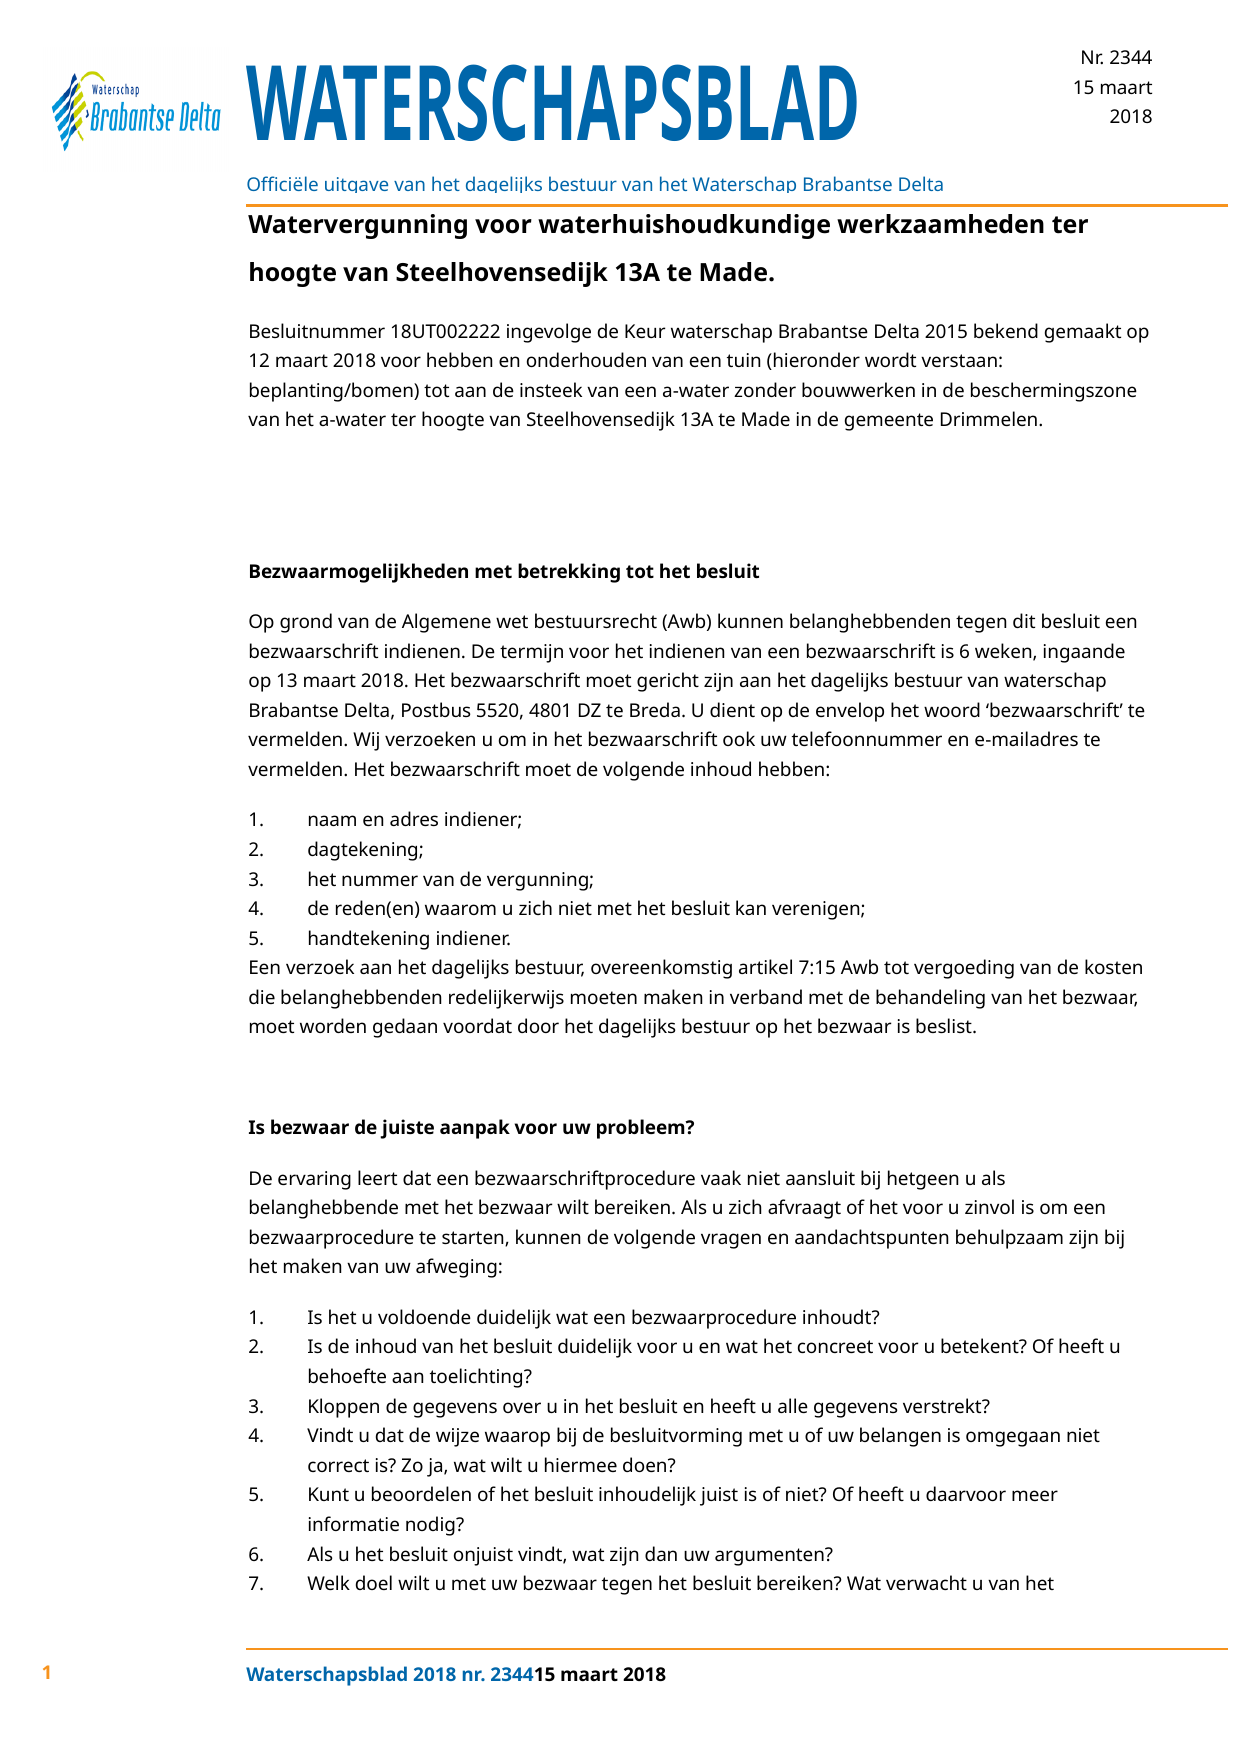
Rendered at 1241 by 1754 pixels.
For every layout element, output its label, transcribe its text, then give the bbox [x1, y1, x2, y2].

text Bezwaarmogelijkheden met betrekking tot het besluit [248, 558, 1152, 584]
text Besluitnummer 18UT002222 ingevolge de Keur waterschap Brabantse Delta 2015 bekend gemaakt op 12 maart 2018 voor hebben en onderhouden van een tuin (hieronder wordt verstaan: beplanting/bomen) tot aan de insteek van een a-water zonder bouwwerken in de beschermingszone van het a-water ter hoogte van Steelhovensedijk 13A te Made in de gemeente Drimmelen. [248, 318, 1152, 432]
picture [41, 47, 231, 172]
text De ervaring leert dat een bezwaarschriftprocedure vaak niet aansluit bij hetgeen u als belanghebbende met het bezwaar wilt bereiken. Als u zich afvraagt of het voor u zinvol is om een bezwaarprocedure te starten, kunnen de volgende vragen en aandachtspunten behulpzaam zijn bij het maken van uw afweging: [248, 1165, 1152, 1279]
text Is bezwaar de juiste aanpak voor uw probleem? [248, 1114, 1152, 1140]
list Is het u voldoende duidelijk wat een bezwaarprocedure inhoudt? [248, 1304, 1152, 1330]
list naam en adres indiener; [248, 807, 1152, 832]
text Een verzoek aan het dagelijks bestuur, overeenkomstig artikel 7:15 Awb tot vergoeding van de kosten die belanghebbenden redelijkerwijs moeten maken in verband met de behandeling van het bezwaar, moet worden gedaan voordat door het dagelijks bestuur op het bezwaar is beslist. [248, 954, 1152, 1039]
text Op grond van de Algemene wet bestuursrecht (Awb) kunnen belanghebbenden tegen dit besluit een bezwaarschrift indienen. De termijn voor het indienen van een bezwaarschrift is 6 weken, ingaande op 13 maart 2018. Het bezwaarschrift moet gericht zijn aan het dagelijks bestuur van waterschap Brabantse Delta, Postbus 5520, 4801 DZ te Breda. U dient op de envelop het woord ‘bezwaarschrift’ te vermelden. Wij verzoeken u om in het bezwaarschrift ook uw telefoonnummer en e‑mailadres te vermelden. Het bezwaarschrift moet de volgende inhoud hebben: [248, 608, 1152, 782]
list Kunt u beoordelen of het besluit inhoudelijk juist is of niet? Of heeft u daarvoor meer informatie nodig? [248, 1482, 1152, 1537]
list handtekening indiener. [248, 925, 1152, 951]
list Kloppen de gegevens over u in het besluit en heeft u alle gegevens verstrekt? [248, 1393, 1152, 1419]
list Vindt u dat de wijze waarop bij de besluitvorming met u of uw belangen is omgegaan niet correct is? Zo ja, wat wilt u hiermee doen? [248, 1422, 1152, 1478]
list het nummer van de vergunning; [248, 866, 1152, 892]
list Is de inhoud van het besluit duidelijk voor u en wat het concreet voor u betekent? Of heeft u behoefte aan toelichting? [248, 1334, 1152, 1389]
list de reden(en) waarom u zich niet met het besluit kan verenigen; [248, 895, 1152, 921]
list Als u het besluit onjuist vindt, wat zijn dan uw argumenten? [248, 1541, 1152, 1567]
list dagtekening; [248, 836, 1152, 862]
list Welk doel wilt u met uw bezwaar tegen het besluit bereiken? Wat verwacht u van het [248, 1570, 1152, 1596]
text Watervergunning voor waterhuishoudkundige werkzaamheden ter hoogte van Steelhovensedijk 13A te Made. [248, 207, 1152, 288]
